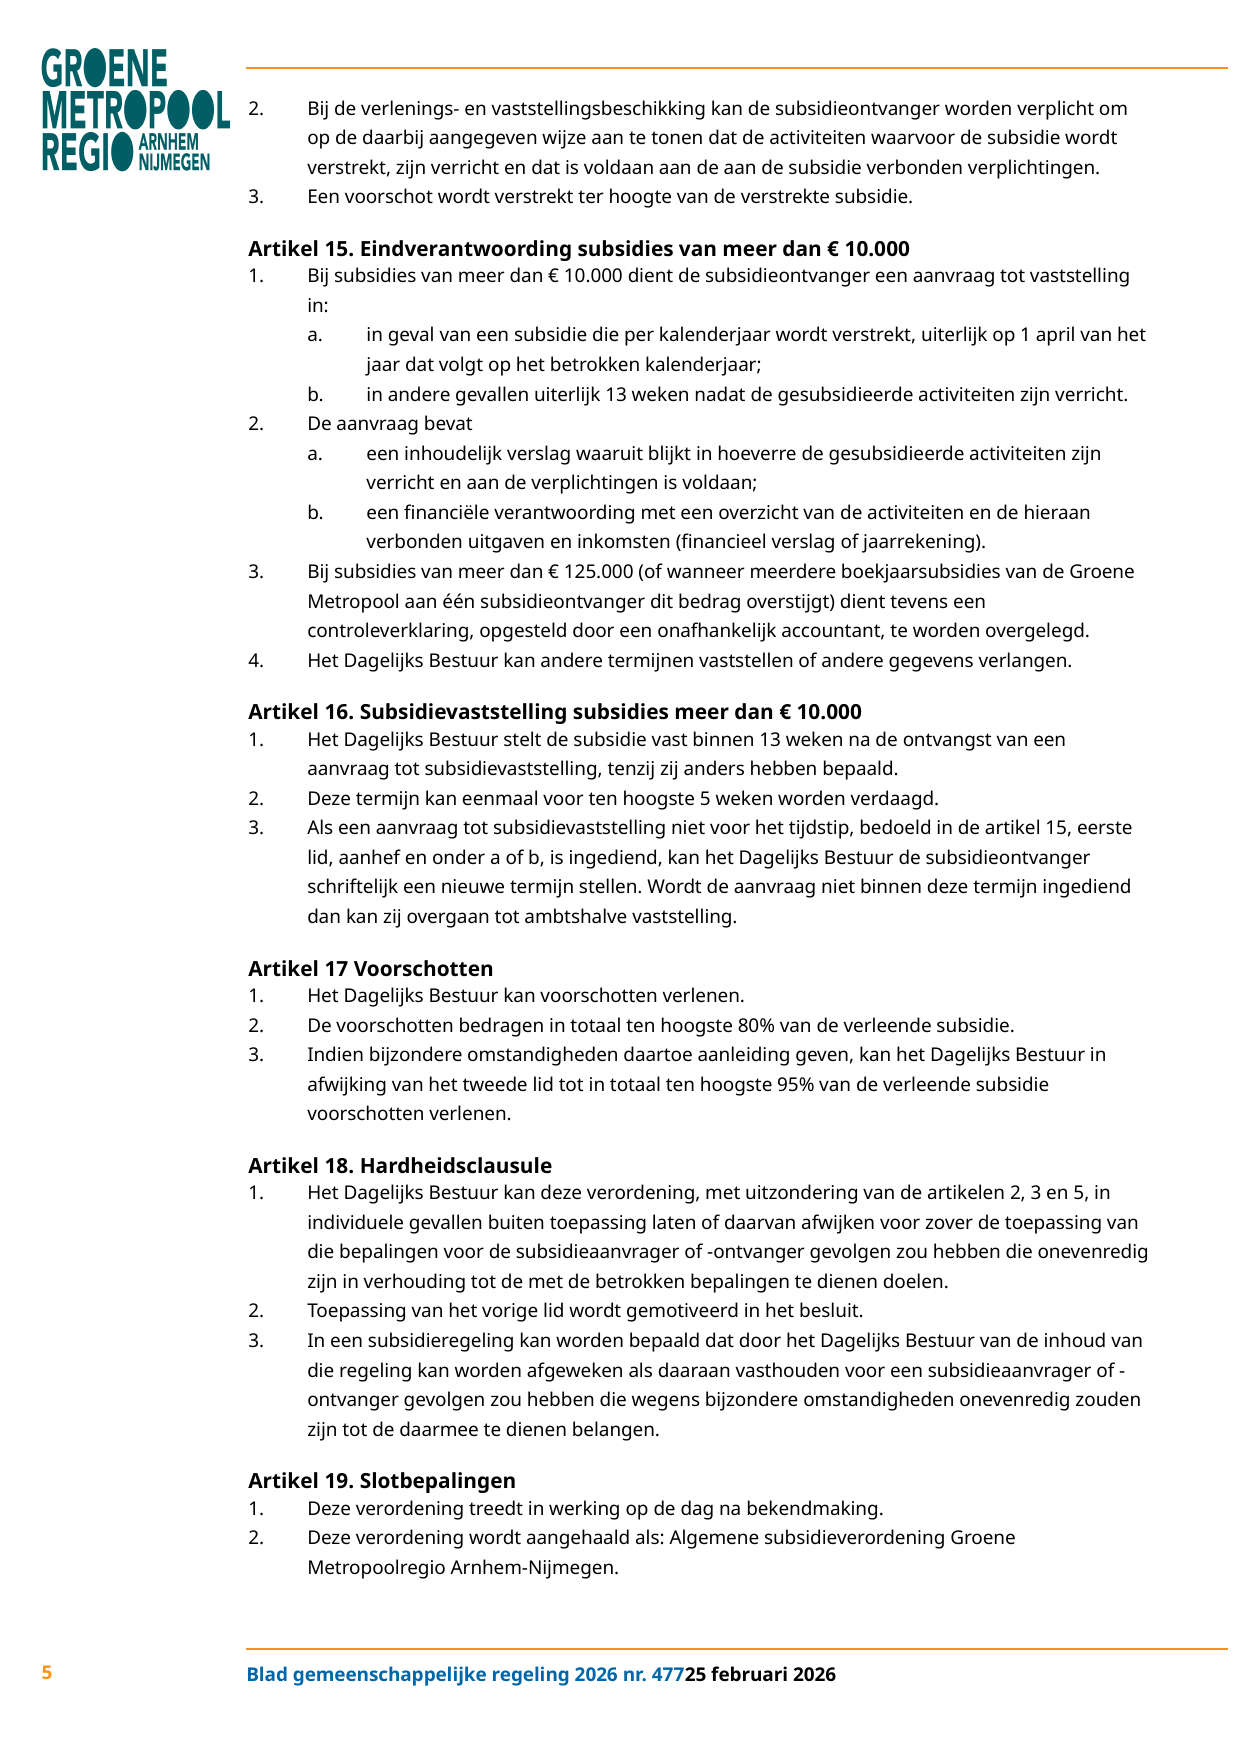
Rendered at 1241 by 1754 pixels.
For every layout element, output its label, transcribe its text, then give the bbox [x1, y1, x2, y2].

list Een voorschot wordt verstrekt ter hoogte van de verstrekte subsidie. [248, 183, 1152, 209]
list Het Dagelijks Bestuur kan deze verordening, met uitzondering van de artikelen 2, 3 en 5, in individuele gevallen buiten toepassing laten of daarvan afwijken voor zover de toepassing van die bepalingen voor de subsidieaanvrager of -ontvanger gevolgen zou hebben die onevenredig zijn in verhouding tot de met de betrokken bepalingen te dienen doelen. [248, 1179, 1152, 1294]
list Bij de verlenings- en vaststellingsbeschikking kan de subsidieontvanger worden verplicht om op de daarbij aangegeven wijze aan te tonen dat de activiteiten waarvoor de subsidie wordt verstrekt, zijn verricht en dat is voldaan aan de aan de subsidie verbonden verplichtingen. [248, 95, 1152, 180]
list in geval van een subsidie die per kalenderjaar wordt verstrekt, uiterlijk op 1 april van het jaar dat volgt op het betrokken kalenderjaar; [307, 322, 1152, 377]
text Artikel 17 Voorschotten [248, 954, 1152, 982]
list Het Dagelijks Bestuur kan andere termijnen vaststellen of andere gegevens verlangen. [248, 647, 1152, 673]
text Artikel 16. Subsidievaststelling subsidies meer dan € 10.000 [248, 697, 1152, 726]
list De aanvraag bevat [248, 410, 1152, 436]
list Deze verordening wordt aangehaald als: Algemene subsidieverordening Groene Metropoolregio Arnhem-Nijmegen. [248, 1524, 1152, 1580]
list Het Dagelijks Bestuur kan voorschotten verlenen. [248, 982, 1152, 1008]
list in andere gevallen uiterlijk 13 weken nadat de gesubsidieerde activiteiten zijn verricht. [307, 381, 1152, 406]
text Artikel 18. Hardheidsclausule [248, 1151, 1152, 1179]
list Toepassing van het vorige lid wordt gemotiveerd in het besluit. [248, 1298, 1152, 1323]
list een inhoudelijk verslag waaruit blijkt in hoeverre de gesubsidieerde activiteiten zijn verricht en aan de verplichtingen is voldaan; [307, 440, 1152, 495]
text Artikel 15. Eindverantwoording subsidies van meer dan € 10.000 [248, 234, 1152, 262]
list een financiële verantwoording met een overzicht van de activiteiten en de hieraan verbonden uitgaven en inkomsten (financieel verslag of jaarrekening). [307, 499, 1152, 554]
list Het Dagelijks Bestuur stelt de subsidie vast binnen 13 weken na de ontvangst van een aanvraag tot subsidievaststelling, tenzij zij anders hebben bepaald. [248, 726, 1152, 781]
list Bij subsidies van meer dan € 125.000 (of wanneer meerdere boekjaarsubsidies van de Groene Metropool aan één subsidieontvanger dit bedrag overstijgt) dient tevens een controleverklaring, opgesteld door een onafhankelijk accountant, te worden overgelegd. [248, 558, 1152, 643]
list Indien bijzondere omstandigheden daartoe aanleiding geven, kan het Dagelijks Bestuur in afwijking van het tweede lid tot in totaal ten hoogste 95% van de verleende subsidie voorschotten verlenen. [248, 1041, 1152, 1126]
list De voorschotten bedragen in totaal ten hoogste 80% van de verleende subsidie. [248, 1012, 1152, 1037]
list Bij subsidies van meer dan € 10.000 dient de subsidieontvanger een aanvraag tot vaststelling in: [248, 262, 1152, 318]
text Artikel 19. Slotbepalingen [248, 1466, 1152, 1495]
list Deze termijn kan eenmaal voor ten hoogste 5 weken worden verdaagd. [248, 785, 1152, 811]
picture [41, 47, 231, 172]
list Deze verordening treedt in werking op de dag na bekendmaking. [248, 1495, 1152, 1521]
list In een subsidieregeling kan worden bepaald dat door het Dagelijks Bestuur van de inhoud van die regeling kan worden afgeweken als daaraan vasthouden voor een subsidieaanvrager of -ontvanger gevolgen zou hebben die wegens bijzondere omstandigheden onevenredig zouden zijn tot de daarmee te dienen belangen. [248, 1327, 1152, 1442]
list Als een aanvraag tot subsidievaststelling niet voor het tijdstip, bedoeld in de artikel 15, eerste lid, aanhef en onder a of b, is ingediend, kan het Dagelijks Bestuur de subsidieontvanger schriftelijk een nieuwe termijn stellen. Wordt de aanvraag niet binnen deze termijn ingediend dan kan zij overgaan tot ambtshalve vaststelling. [248, 814, 1152, 929]
